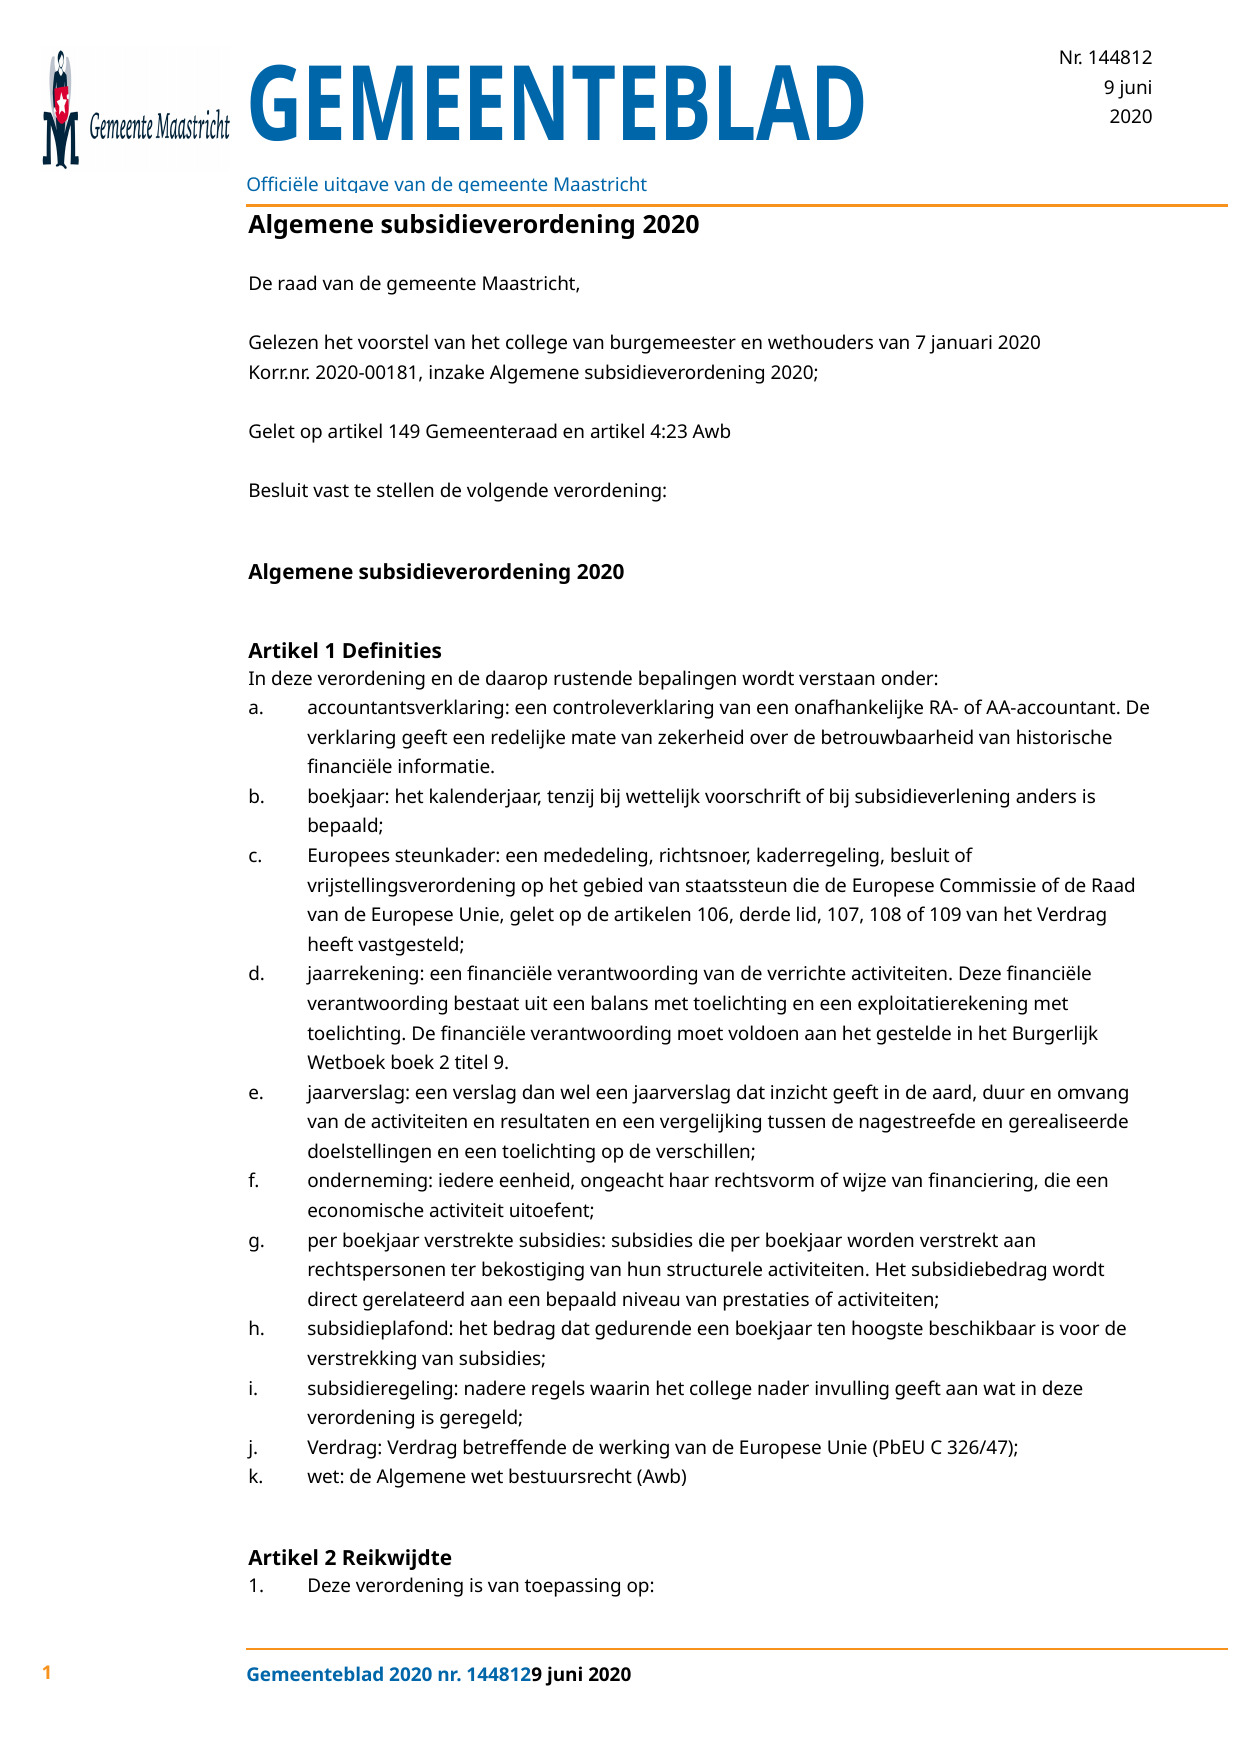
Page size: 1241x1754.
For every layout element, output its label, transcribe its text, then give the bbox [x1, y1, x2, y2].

list accountantsverklaring: een controleverklaring van een onafhankelijke RA- of AA-accountant. De verklaring geeft een redelijke mate van zekerheid over de betrouwbaarheid van historische financiële informatie. [248, 694, 1152, 779]
text Algemene subsidieverordening 2020 [248, 207, 1152, 241]
text Artikel 1 Definities [248, 636, 1152, 665]
list wet: de Algemene wet bestuursrecht (Awb) [248, 1463, 1152, 1489]
picture [41, 47, 231, 172]
text In deze verordening en de daarop rustende bepalingen wordt verstaan onder: [248, 665, 1152, 690]
text Korr.nr. 2020-00181, inzake Algemene subsidieverordening 2020; [248, 359, 1152, 385]
text Gelet op artikel 149 Gemeenteraad en artikel 4:23 Awb [248, 418, 1152, 444]
list per boekjaar verstrekte subsidies: subsidies die per boekjaar worden verstrekt aan rechtspersonen ter bekostiging van hun structurele activiteiten. Het subsidiebedrag wordt direct gerelateerd aan een bepaald niveau van prestaties of activiteiten; [248, 1227, 1152, 1312]
list Deze verordening is van toepassing op: [248, 1572, 1152, 1598]
text Gelezen het voorstel van het college van burgemeester en wethouders van 7 januari 2020 [248, 329, 1152, 355]
text De raad van de gemeente Maastricht, [248, 270, 1152, 296]
list jaarverslag: een verslag dan wel een jaarverslag dat inzicht geeft in de aard, duur en omvang van de activiteiten en resultaten en een vergelijking tussen de nagestreefde en gerealiseerde doelstellingen en een toelichting op de verschillen; [248, 1079, 1152, 1164]
text Algemene subsidieverordening 2020 [248, 557, 1152, 586]
list subsidieplafond: het bedrag dat gedurende een boekjaar ten hoogste beschikbaar is voor de verstrekking van subsidies; [248, 1316, 1152, 1371]
list subsidieregeling: nadere regels waarin het college nader invulling geeft aan wat in deze verordening is geregeld; [248, 1375, 1152, 1430]
list Verdrag: Verdrag betreffende de werking van de Europese Unie (PbEU C 326/47); [248, 1434, 1152, 1459]
text Besluit vast te stellen de volgende verordening: [248, 477, 1152, 503]
list jaarrekening: een financiële verantwoording van de verrichte activiteiten. Deze financiële verantwoording bestaat uit een balans met toelichting en een exploitatierekening met toelichting. De financiële verantwoording moet voldoen aan het gestelde in het Burgerlijk Wetboek boek 2 titel 9. [248, 961, 1152, 1075]
list Europees steunkader: een mededeling, richtsnoer, kaderregeling, besluit of vrijstellingsverordening op het gebied van staatssteun die de Europese Commissie of de Raad van de Europese Unie, gelet op de artikelen 106, derde lid, 107, 108 of 109 van het Verdrag heeft vastgesteld; [248, 842, 1152, 957]
text Artikel 2 Reikwijdte [248, 1543, 1152, 1572]
list onderneming: iedere eenheid, ongeacht haar rechtsvorm of wijze van financiering, die een economische activiteit uitoefent; [248, 1168, 1152, 1223]
list boekjaar: het kalenderjaar, tenzij bij wettelijk voorschrift of bij subsidieverlening anders is bepaald; [248, 783, 1152, 838]
